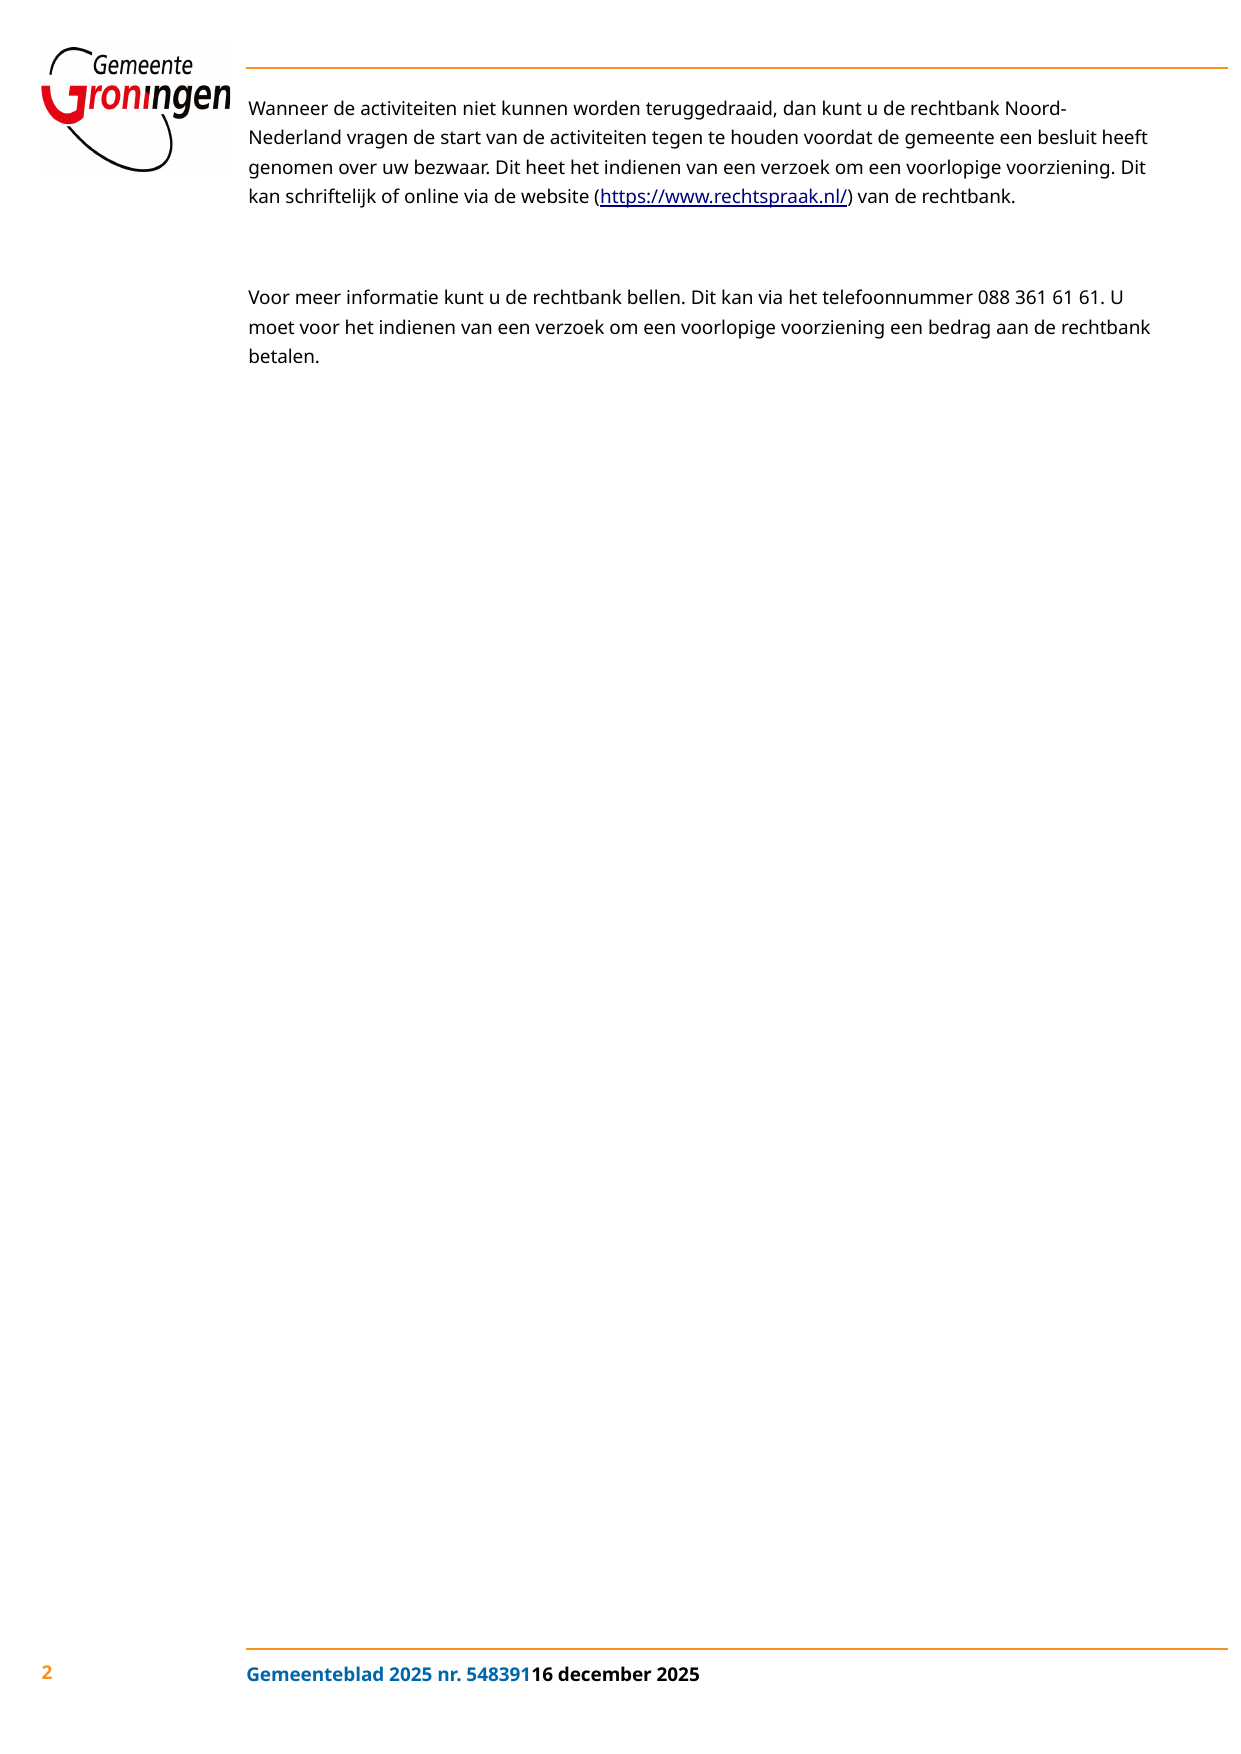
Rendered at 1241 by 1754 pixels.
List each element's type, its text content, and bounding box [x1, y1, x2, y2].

picture [41, 47, 231, 172]
text Wanneer de activiteiten niet kunnen worden teruggedraaid, dan kunt u de rechtbank Noord-Nederland vragen de start van de activiteiten tegen te houden voordat de gemeente een besluit heeft genomen over uw bezwaar. Dit heet het indienen van een verzoek om een voorlopige voorziening. Dit kan schriftelijk of online via de website (https://www.rechtspraak.nl/) van de rechtbank. [248, 95, 1152, 209]
text Voor meer informatie kunt u de rechtbank bellen. Dit kan via het telefoonnummer 088 361 61 61. U moet voor het indienen van een verzoek om een voorlopige voorziening een bedrag aan de rechtbank betalen. [248, 284, 1152, 369]
